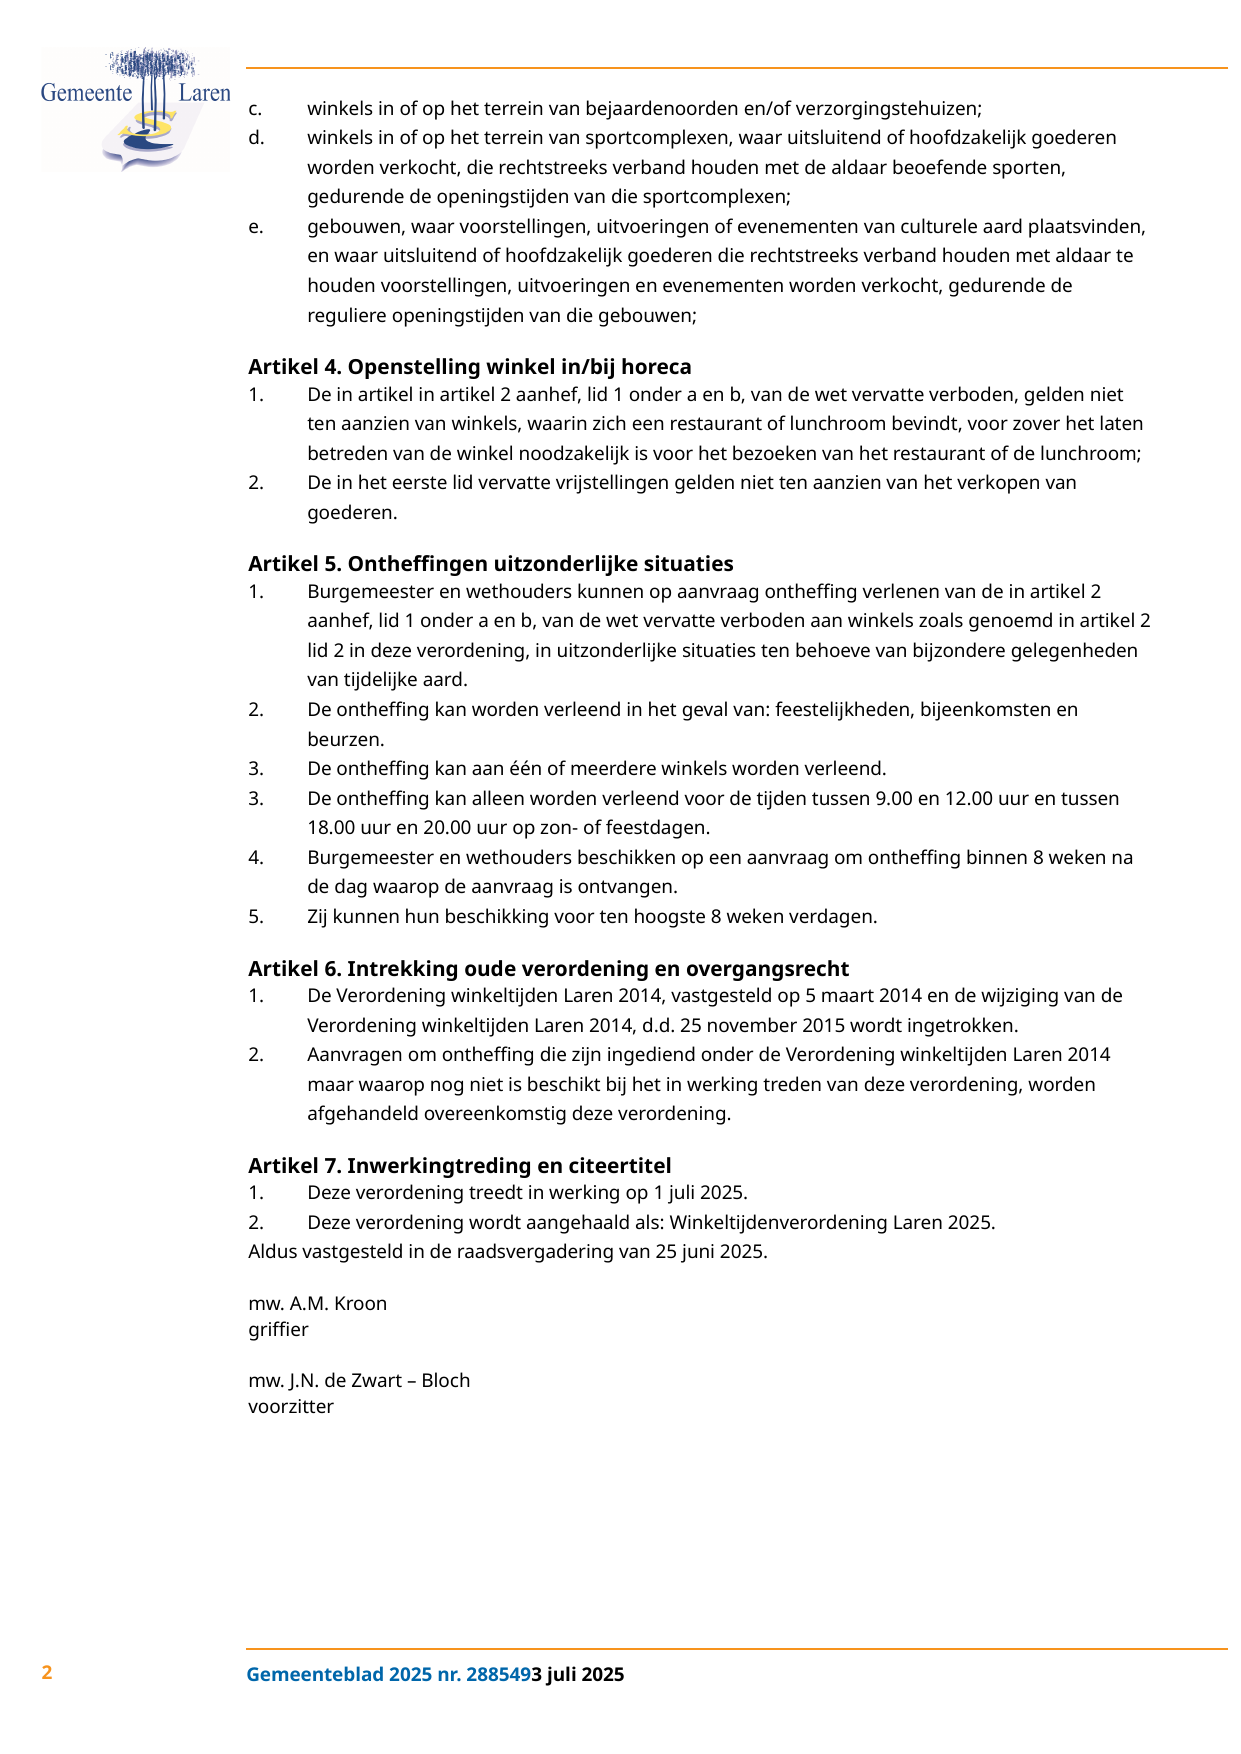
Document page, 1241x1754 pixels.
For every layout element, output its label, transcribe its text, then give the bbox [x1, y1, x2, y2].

text Artikel 4. Openstelling winkel in/bij horeca [248, 352, 1152, 381]
list winkels in of op het terrein van bejaardenoorden en/of verzorgingstehuizen; [248, 95, 1152, 121]
text griffier [248, 1316, 1152, 1341]
list De in artikel in artikel 2 aanhef, lid 1 onder a en b, van de wet vervatte verboden, gelden niet ten aanzien van winkels, waarin zich een restaurant of lunchroom bevindt, voor zover het laten betreden van de winkel noodzakelijk is voor het bezoeken van het restaurant of de lunchroom; [248, 381, 1152, 466]
list Burgemeester en wethouders beschikken op een aanvraag om ontheffing binnen 8 weken na de dag waarop de aanvraag is ontvangen. [248, 844, 1152, 899]
list De ontheffing kan aan één of meerdere winkels worden verleend. [248, 755, 1152, 781]
text Artikel 5. Ontheffingen uitzonderlijke situaties [248, 549, 1152, 578]
list Deze verordening treedt in werking op 1 juli 2025. [248, 1179, 1152, 1205]
picture [41, 47, 231, 172]
list gebouwen, waar voorstellingen, uitvoeringen of evenementen van culturele aard plaatsvinden, en waar uitsluitend of hoofdzakelijk goederen die rechtstreeks verband houden met aldaar te houden voorstellingen, uitvoeringen en evenementen worden verkocht, gedurende de reguliere openingstijden van die gebouwen; [248, 213, 1152, 328]
list De ontheffing kan alleen worden verleend voor de tijden tussen 9.00 en 12.00 uur en tussen 18.00 uur en 20.00 uur op zon- of feestdagen. [248, 785, 1152, 840]
list De ontheffing kan worden verleend in het geval van: feestelijkheden, bijeenkomsten en beurzen. [248, 696, 1152, 752]
list Zij kunnen hun beschikking voor ten hoogste 8 weken verdagen. [248, 903, 1152, 929]
text voorzitter [248, 1393, 1152, 1419]
list Burgemeester en wethouders kunnen op aanvraag ontheffing verlenen van de in artikel 2 aanhef, lid 1 onder a en b, van de wet vervatte verboden aan winkels zoals genoemd in artikel 2 lid 2 in deze verordening, in uitzonderlijke situaties ten behoeve van bijzondere gelegenheden van tijdelijke aard. [248, 578, 1152, 692]
list De Verordening winkeltijden Laren 2014, vastgesteld op 5 maart 2014 en de wijziging van de Verordening winkeltijden Laren 2014, d.d. 25 november 2015 wordt ingetrokken. [248, 982, 1152, 1037]
text Artikel 6. Intrekking oude verordening en overgangsrecht [248, 954, 1152, 982]
text Artikel 7. Inwerkingtreding en citeertitel [248, 1151, 1152, 1179]
list Aanvragen om ontheffing die zijn ingediend onder de Verordening winkeltijden Laren 2014 maar waarop nog niet is beschikt bij het in werking treden van deze verordening, worden afgehandeld overeenkomstig deze verordening. [248, 1041, 1152, 1126]
list De in het eerste lid vervatte vrijstellingen gelden niet ten aanzien van het verkopen van goederen. [248, 469, 1152, 525]
text mw. A.M. Kroon [248, 1290, 1152, 1316]
text mw. J.N. de Zwart – Bloch [248, 1367, 1152, 1393]
list winkels in of op het terrein van sportcomplexen, waar uitsluitend of hoofdzakelijk goederen worden verkocht, die rechtstreeks verband houden met de aldaar beoefende sporten, gedurende de openingstijden van die sportcomplexen; [248, 124, 1152, 209]
text Aldus vastgesteld in de raadsvergadering van 25 juni 2025. [248, 1238, 1152, 1264]
list Deze verordening wordt aangehaald als: Winkeltijdenverordening Laren 2025. [248, 1209, 1152, 1235]
